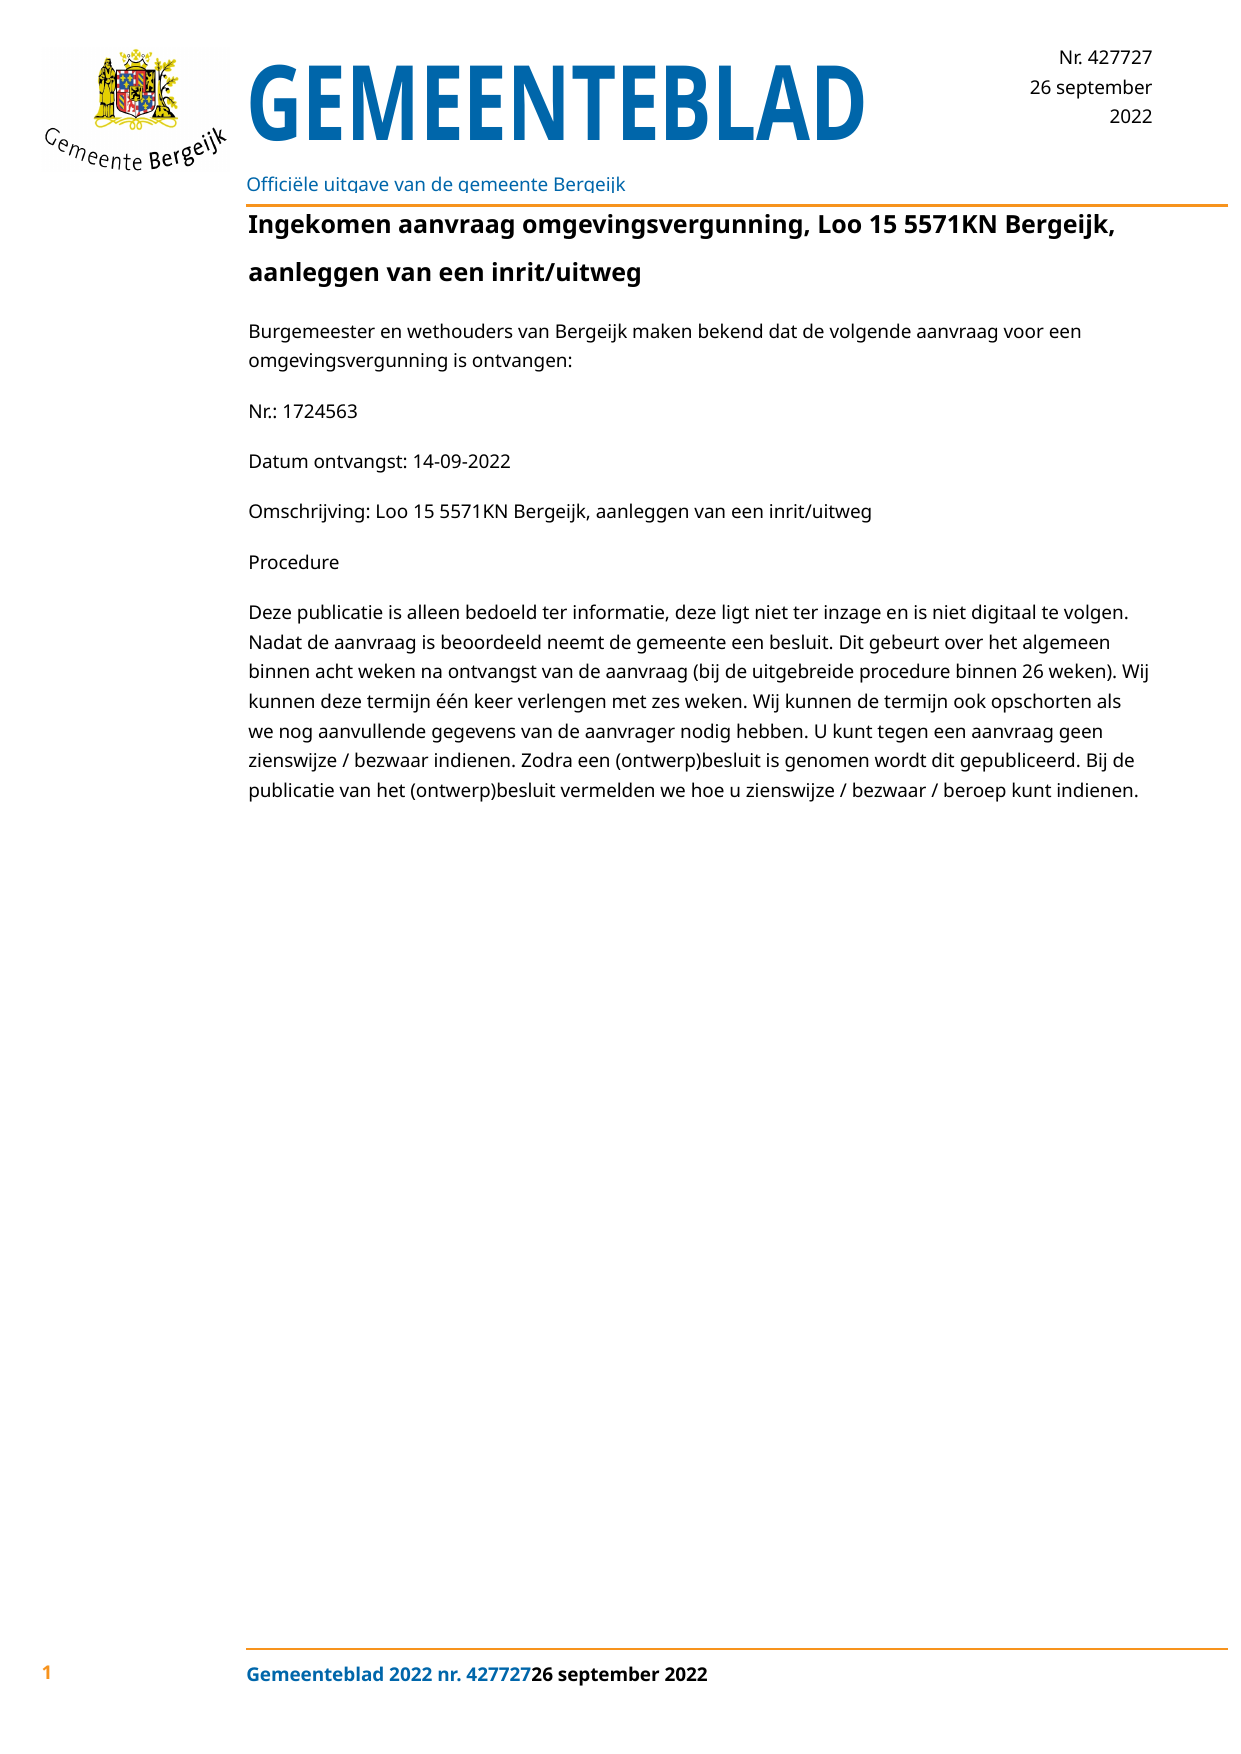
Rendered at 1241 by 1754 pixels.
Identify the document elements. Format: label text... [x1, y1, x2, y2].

text Burgemeester en wethouders van Bergeijk maken bekend dat de volgende aanvraag voor een omgevingsvergunning is ontvangen: [248, 318, 1152, 373]
text Procedure [248, 549, 1152, 575]
text Ingekomen aanvraag omgevingsvergunning, Loo 15 5571KN Bergeijk, aanleggen van een inrit/uitweg [248, 207, 1152, 288]
text Omschrijving: Loo 15 5571KN Bergeijk, aanleggen van een inrit/uitweg [248, 499, 1152, 524]
text Datum ontvangst: 14-09-2022 [248, 448, 1152, 474]
text Nr.: 1724563 [248, 398, 1152, 424]
picture [41, 47, 231, 172]
text Deze publicatie is alleen bedoeld ter informatie, deze ligt niet ter inzage en is niet digitaal te volgen. Nadat de aanvraag is beoordeeld neemt de gemeente een besluit. Dit gebeurt over het algemeen binnen acht weken na ontvangst van de aanvraag (bij de uitgebreide procedure binnen 26 weken). Wij kunnen deze termijn één keer verlengen met zes weken. Wij kunnen de termijn ook opschorten als we nog aanvullende gegevens van de aanvrager nodig hebben. U kunt tegen een aanvraag geen zienswijze / bezwaar indienen. Zodra een (ontwerp)besluit is genomen wordt dit gepubliceerd. Bij de publicatie van het (ontwerp)besluit vermelden we hoe u zienswijze / bezwaar / beroep kunt indienen. [248, 599, 1152, 803]
